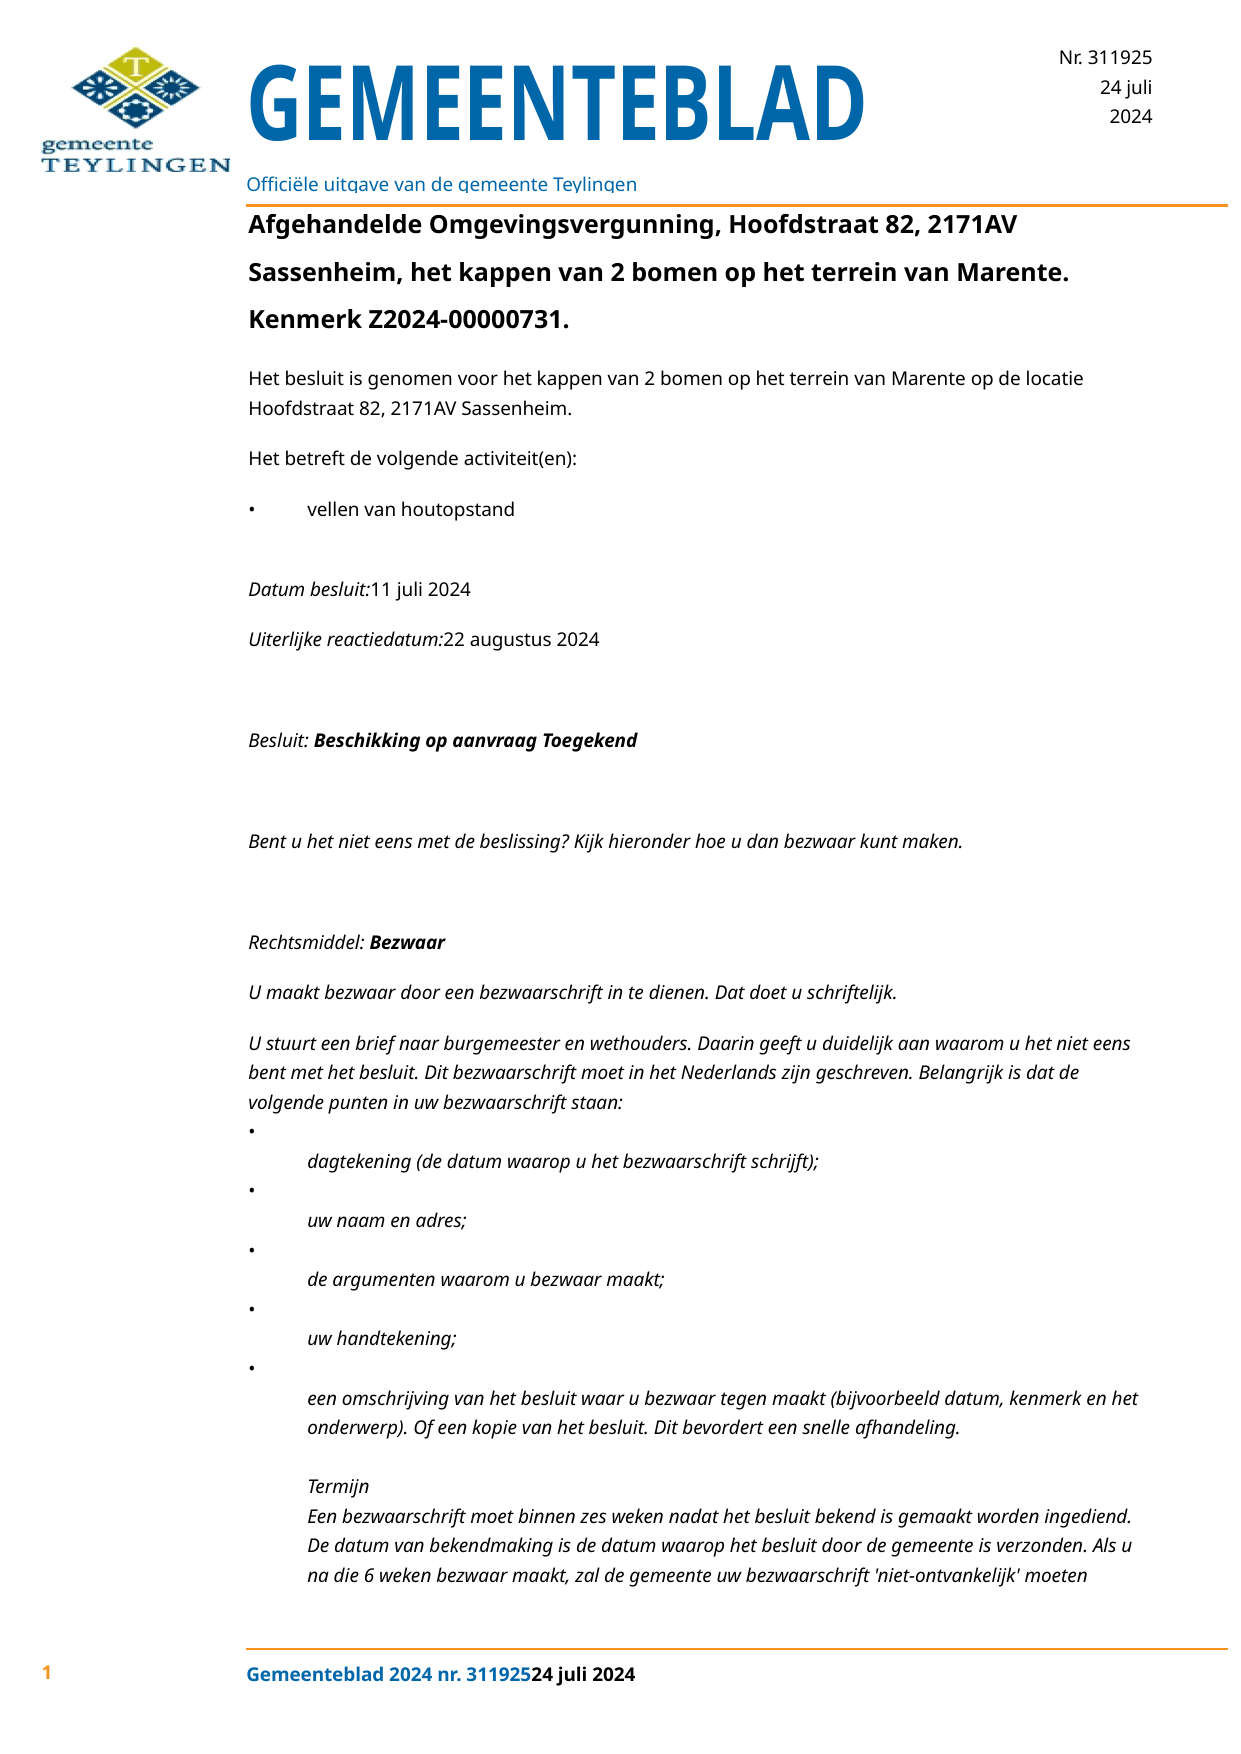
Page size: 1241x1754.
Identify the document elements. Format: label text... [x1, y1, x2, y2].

list Termijn [248, 1473, 1152, 1499]
list uw naam en adres; [248, 1207, 1152, 1233]
list uw handtekening; [248, 1326, 1152, 1351]
list vellen van houtopstand [248, 496, 1152, 522]
picture [41, 47, 231, 172]
list de argumenten waarom u bezwaar maakt; [248, 1266, 1152, 1292]
text Datum besluit:11 juli 2024 [248, 576, 1152, 602]
text Afgehandelde Omgevingsvergunning, Hoofdstraat 82, 2171AV Sassenheim, het kappen van 2 bomen op het terrein van Marente. Kenmerk Z2024-00000731. [248, 207, 1152, 336]
list Een bezwaarschrift moet binnen zes weken nadat het besluit bekend is gemaakt worden ingediend. De datum van bekendmaking is de datum waarop het besluit door de gemeente is verzonden. Als u na die 6 weken bezwaar maakt, zal de gemeente uw bezwaarschrift 'niet-ontvankelijk' moeten [248, 1503, 1152, 1588]
text Uiterlijke reactiedatum:22 augustus 2024 [248, 626, 1152, 652]
text Het betreft de volgende activiteit(en): [248, 446, 1152, 471]
text Het besluit is genomen voor het kappen van 2 bomen op het terrein van Marente op de locatie Hoofdstraat 82, 2171AV Sassenheim. [248, 366, 1152, 421]
text Rechtsmiddel: Bezwaar [248, 929, 1152, 954]
text U maakt bezwaar door een bezwaarschrift in te dienen. Dat doet u schriftelijk. [248, 979, 1152, 1005]
list dagtekening (de datum waarop u het bezwaarschrift schrijft); [248, 1148, 1152, 1174]
text Besluit: Beschikking op aanvraag Toegekend [248, 727, 1152, 753]
text Bent u het niet eens met de beslissing? Kijk hieronder hoe u dan bezwaar kunt maken. [248, 828, 1152, 854]
text U stuurt een brief naar burgemeester en wethouders. Daarin geeft u duidelijk aan waarom u het niet eens bent met het besluit. Dit bezwaarschrift moet in het Nederlands zijn geschreven. Belangrijk is dat de volgende punten in uw bezwaarschrift staan: [248, 1030, 1152, 1114]
list een omschrijving van het besluit waar u bezwaar tegen maakt (bijvoorbeeld datum, kenmerk en het onderwerp). Of een kopie van het besluit. Dit bevordert een snelle afhandeling. [248, 1385, 1152, 1440]
